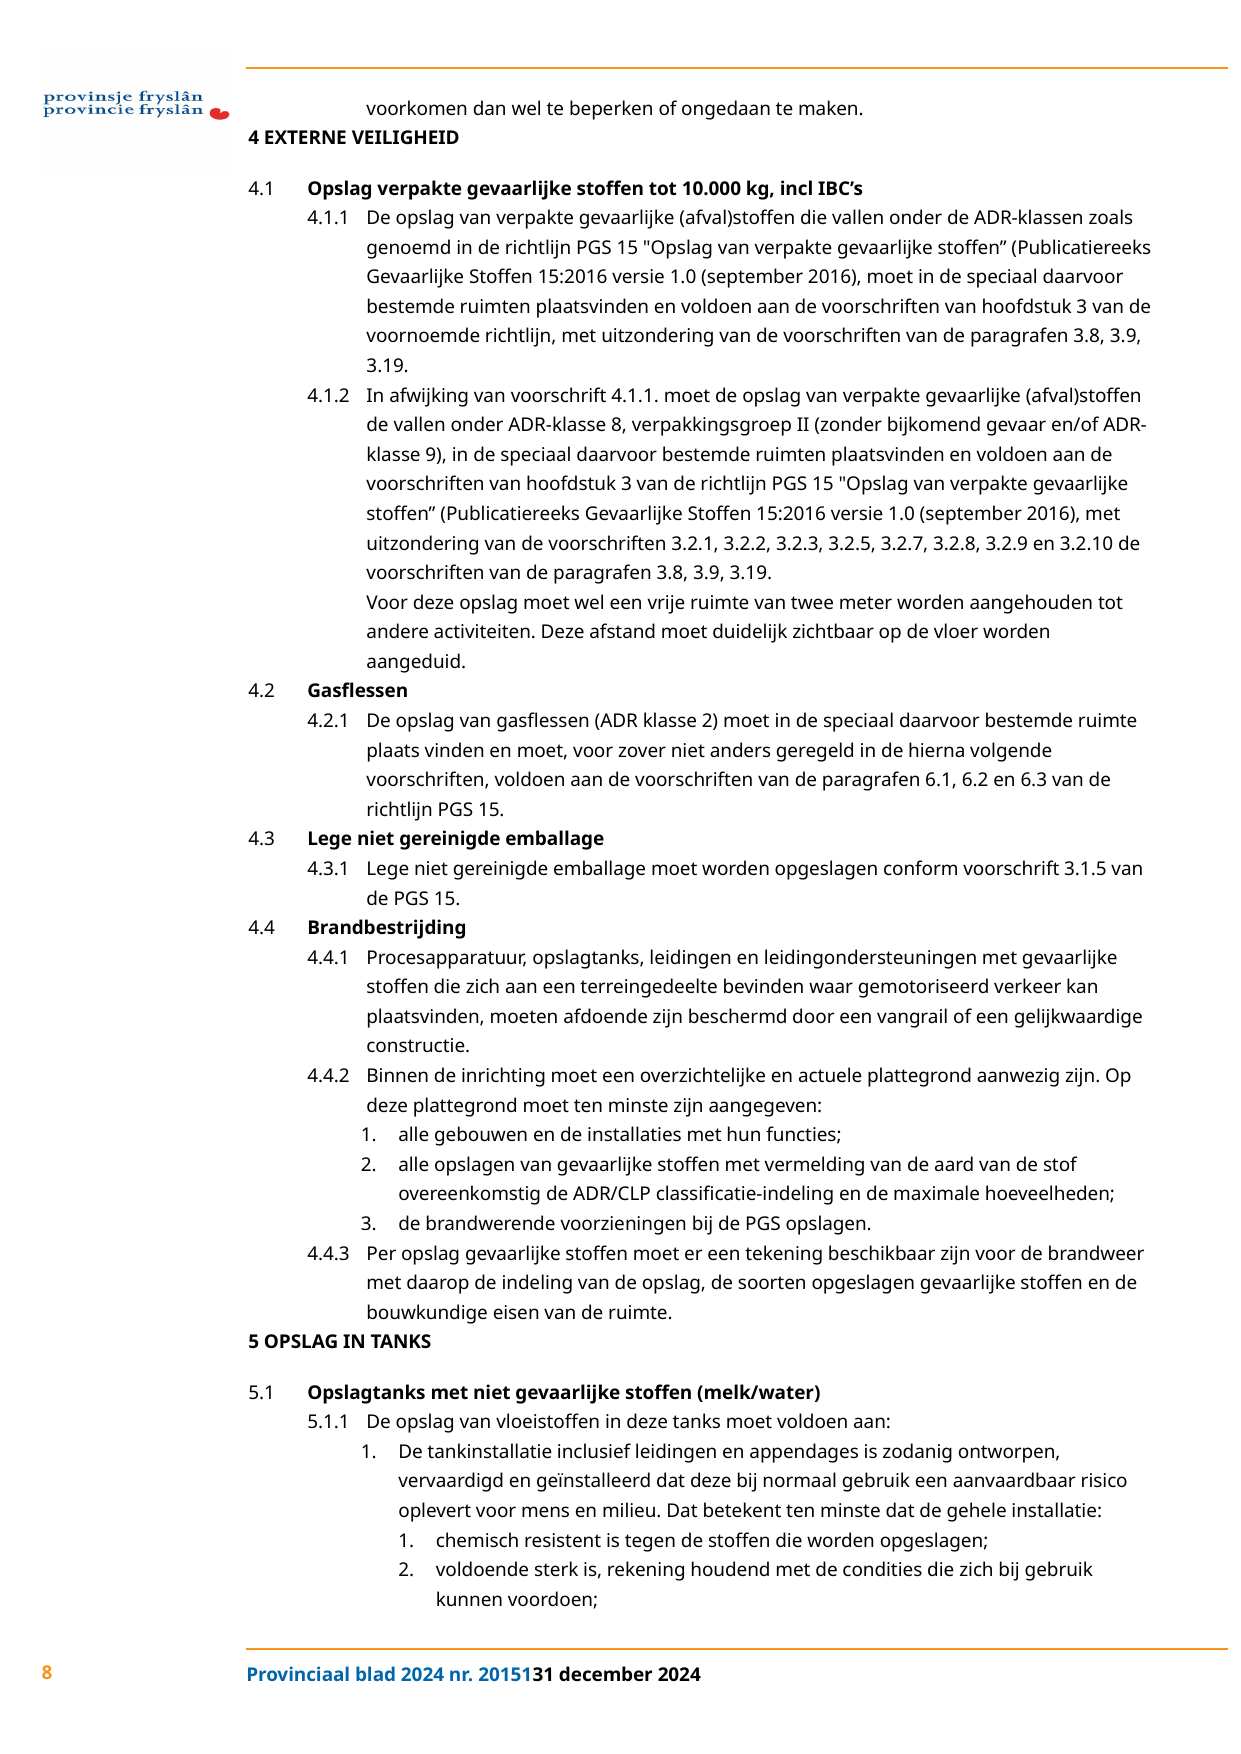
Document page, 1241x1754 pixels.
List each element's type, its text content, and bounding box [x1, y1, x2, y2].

list Opslagtanks met niet gevaarlijke stoffen (melk/water) [248, 1379, 1152, 1405]
list Per opslag gevaarlijke stoffen moet er een tekening beschikbaar zijn voor de brandweer met daarop de indeling van de opslag, de soorten opgeslagen gevaarlijke stoffen en de bouwkundige eisen van de ruimte. [307, 1240, 1152, 1325]
list alle opslagen van gevaarlijke stoffen met vermelding van de aard van de stof overeenkomstig de ADR/CLP classificatie-indeling en de maximale hoeveelheden; [361, 1151, 1152, 1206]
list De opslag van gasflessen (ADR klasse 2) moet in de speciaal daarvoor bestemde ruimte plaats vinden en moet, voor zover niet anders geregeld in de hierna volgende voorschriften, voldoen aan de voorschriften van de paragrafen 6.1, 6.2 en 6.3 van de richtlijn PGS 15. [307, 707, 1152, 822]
list Lege niet gereinigde emballage moet worden opgeslagen conform voorschrift 3.1.5 van de PGS 15. [307, 855, 1152, 911]
list Gasflessen [248, 678, 1152, 703]
list Procesapparatuur, opslagtanks, leidingen en leidingondersteuningen met gevaarlijke stoffen die zich aan een terreingedeelte bevinden waar gemotoriseerd verkeer kan plaatsvinden, moeten afdoende zijn beschermd door een vangrail of een gelijkwaardige constructie. [307, 944, 1152, 1058]
list Lege niet gereinigde emballage [248, 826, 1152, 851]
list Binnen de inrichting moet een overzichtelijke en actuele plattegrond aanwezig zijn. Op deze plattegrond moet ten minste zijn aangegeven: [307, 1062, 1152, 1118]
list voorkomen dan wel te beperken of ongedaan te maken. [307, 95, 1152, 121]
text 4 EXTERNE VEILIGHEID [248, 124, 1152, 150]
list alle gebouwen en de installaties met hun functies; [361, 1121, 1152, 1147]
list voldoende sterk is, rekening houdend met de condities die zich bij gebruik kunnen voordoen; [398, 1556, 1152, 1612]
text 5 OPSLAG IN TANKS [248, 1328, 1152, 1354]
picture [41, 47, 231, 172]
list De tankinstallatie inclusief leidingen en appendages is zodanig ontworpen, vervaardigd en geïnstalleerd dat deze bij normaal gebruik een aanvaardbaar risico oplevert voor mens en milieu. Dat betekent ten minste dat de gehele installatie: [361, 1438, 1152, 1523]
list Voor deze opslag moet wel een vrije ruimte van twee meter worden aangehouden tot andere activiteiten. Deze afstand moet duidelijk zichtbaar op de vloer worden aangeduid. [307, 589, 1152, 674]
list Brandbestrijding [248, 914, 1152, 940]
list chemisch resistent is tegen de stoffen die worden opgeslagen; [398, 1527, 1152, 1553]
list de brandwerende voorzieningen bij de PGS opslagen. [361, 1210, 1152, 1236]
list In afwijking van voorschrift 4.1.1. moet de opslag van verpakte gevaarlijke (afval)stoffen de vallen onder ADR-klasse 8, verpakkingsgroep II (zonder bijkomend gevaar en/of ADR-klasse 9), in de speciaal daarvoor bestemde ruimten plaatsvinden en voldoen aan de voorschriften van hoofdstuk 3 van de richtlijn PGS 15 "Opslag van verpakte gevaarlijke stoffen” (Publicatiereeks Gevaarlijke Stoffen 15:2016 versie 1.0 (september 2016), met uitzondering van de voorschriften 3.2.1, 3.2.2, 3.2.3, 3.2.5, 3.2.7, 3.2.8, 3.2.9 en 3.2.10 de voorschriften van de paragrafen 3.8, 3.9, 3.19. [307, 382, 1152, 585]
list De opslag van vloeistoffen in deze tanks moet voldoen aan: [307, 1408, 1152, 1434]
list De opslag van verpakte gevaarlijke (afval)stoffen die vallen onder de ADR-klassen zoals genoemd in de richtlijn PGS 15 "Opslag van verpakte gevaarlijke stoffen” (Publicatiereeks Gevaarlijke Stoffen 15:2016 versie 1.0 (september 2016), moet in de speciaal daarvoor bestemde ruimten plaatsvinden en voldoen aan de voorschriften van hoofdstuk 3 van de voornoemde richtlijn, met uitzondering van de voorschriften van de paragrafen 3.8, 3.9, 3.19. [307, 204, 1152, 378]
list Opslag verpakte gevaarlijke stoffen tot 10.000 kg, incl IBC’s [248, 175, 1152, 201]
